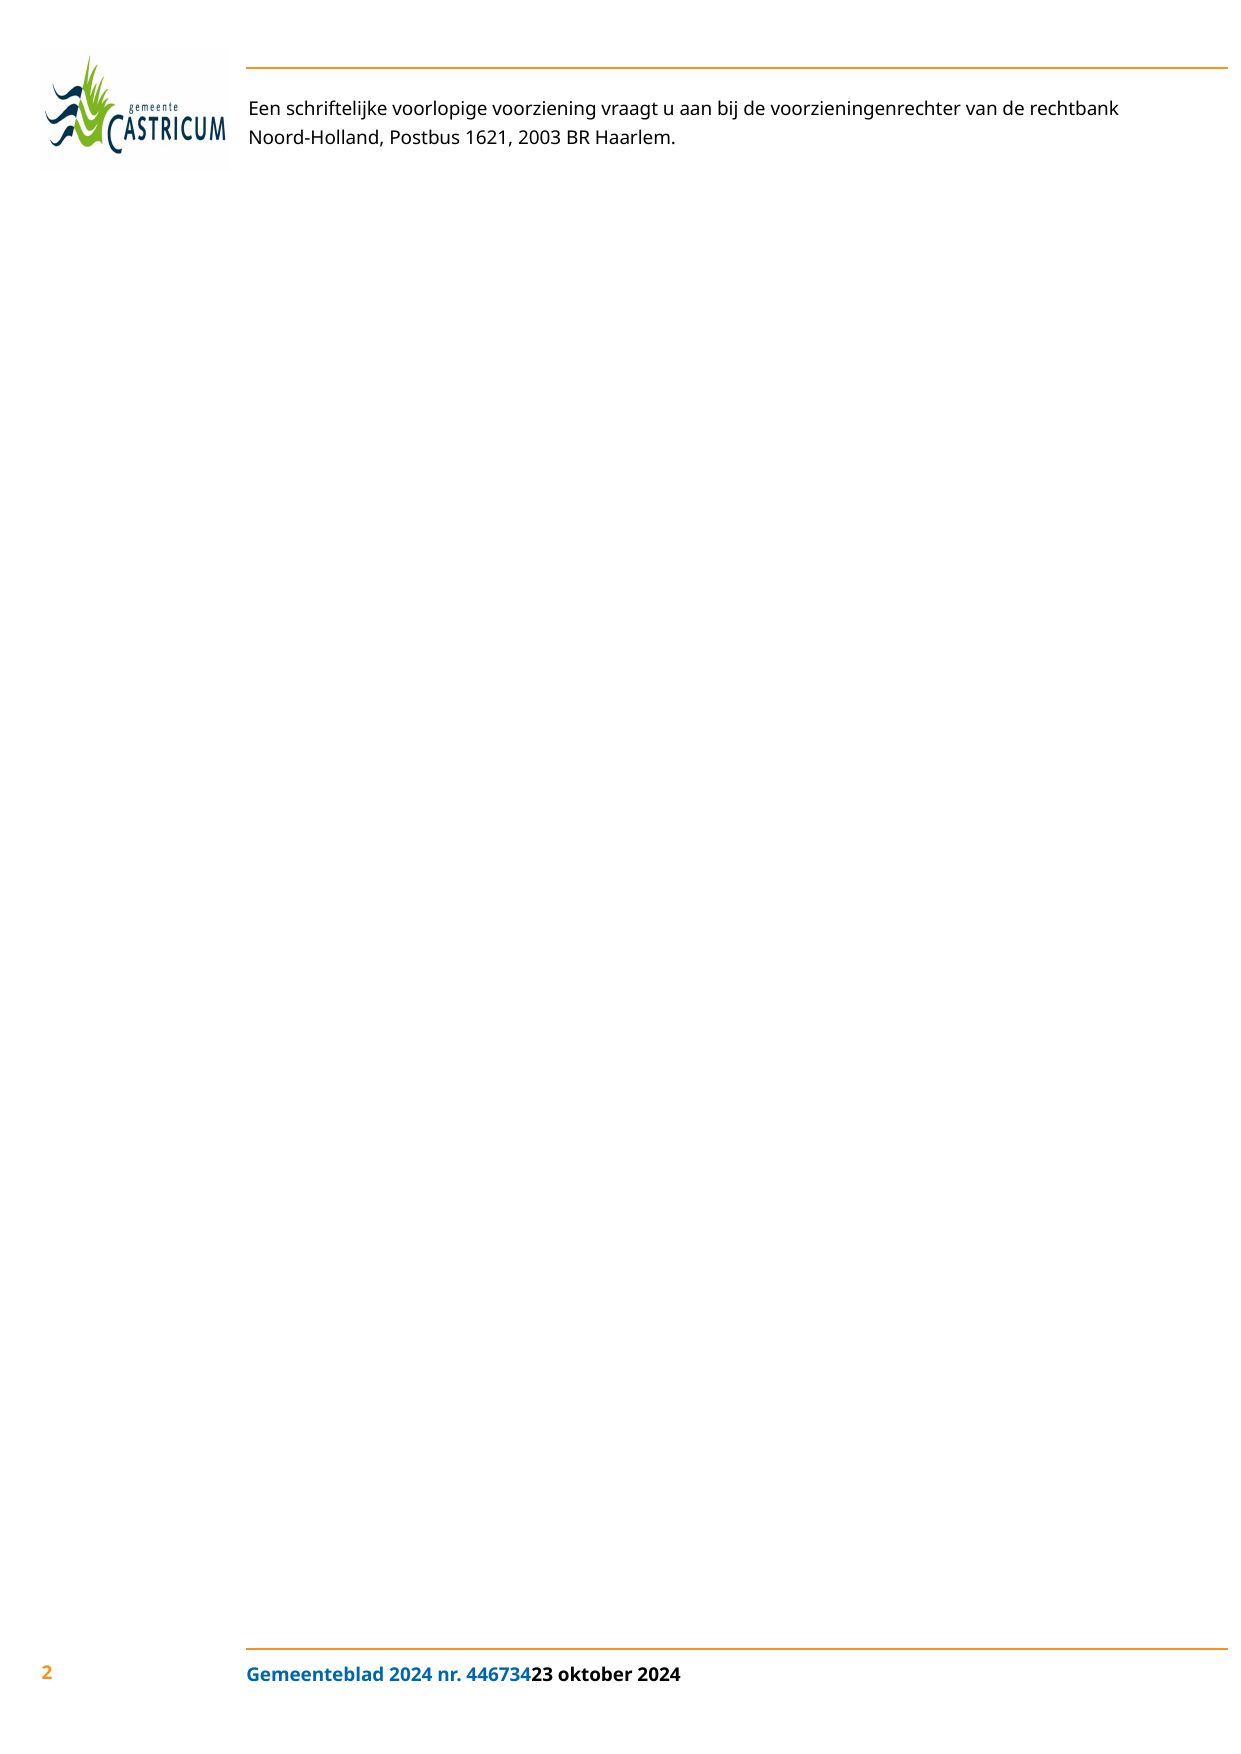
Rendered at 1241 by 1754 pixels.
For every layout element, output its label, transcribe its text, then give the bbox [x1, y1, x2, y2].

text Een schriftelijke voorlopige voorziening vraagt u aan bij de voorzieningenrechter van de rechtbank Noord-Holland, Postbus 1621, 2003 BR Haarlem. [248, 95, 1152, 150]
picture [41, 47, 231, 172]
